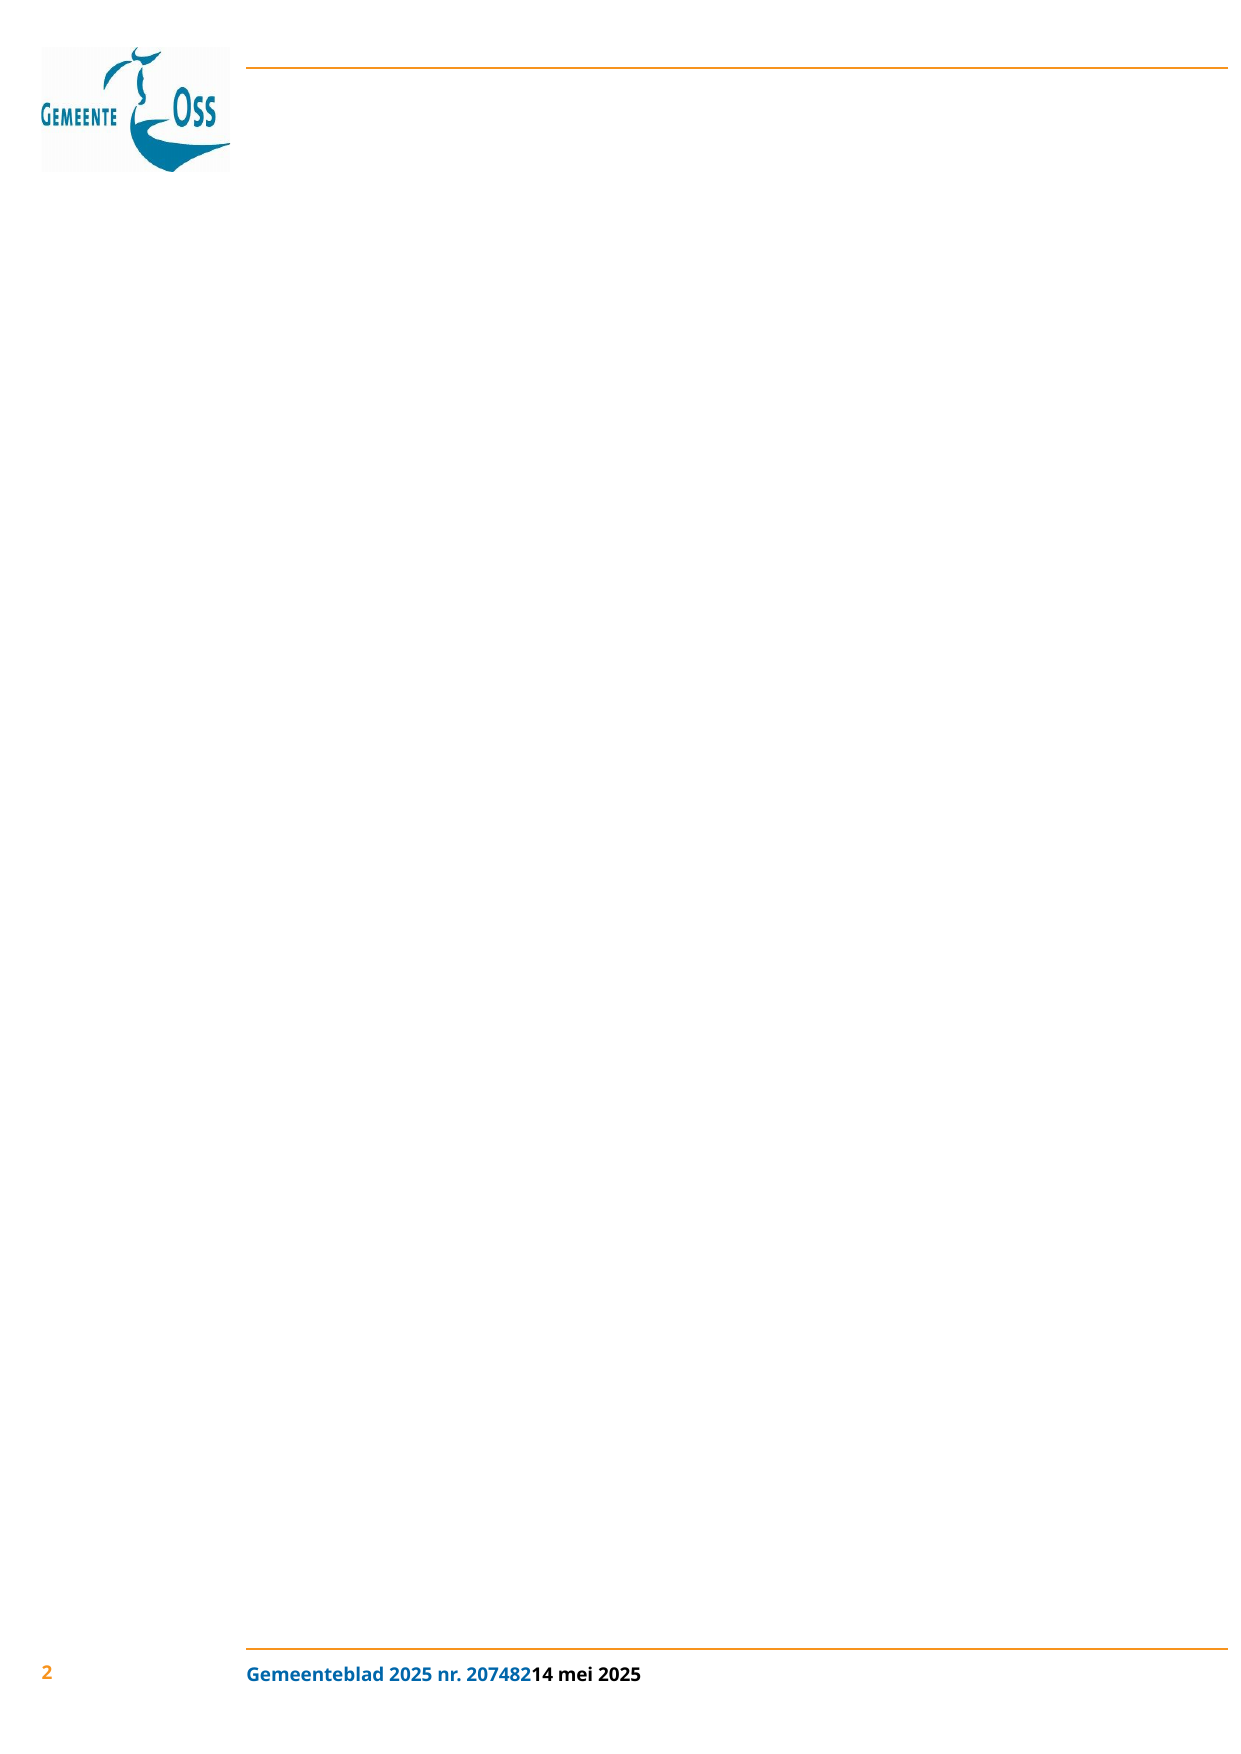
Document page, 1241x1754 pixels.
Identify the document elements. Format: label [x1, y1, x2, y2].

picture [41, 47, 231, 172]
